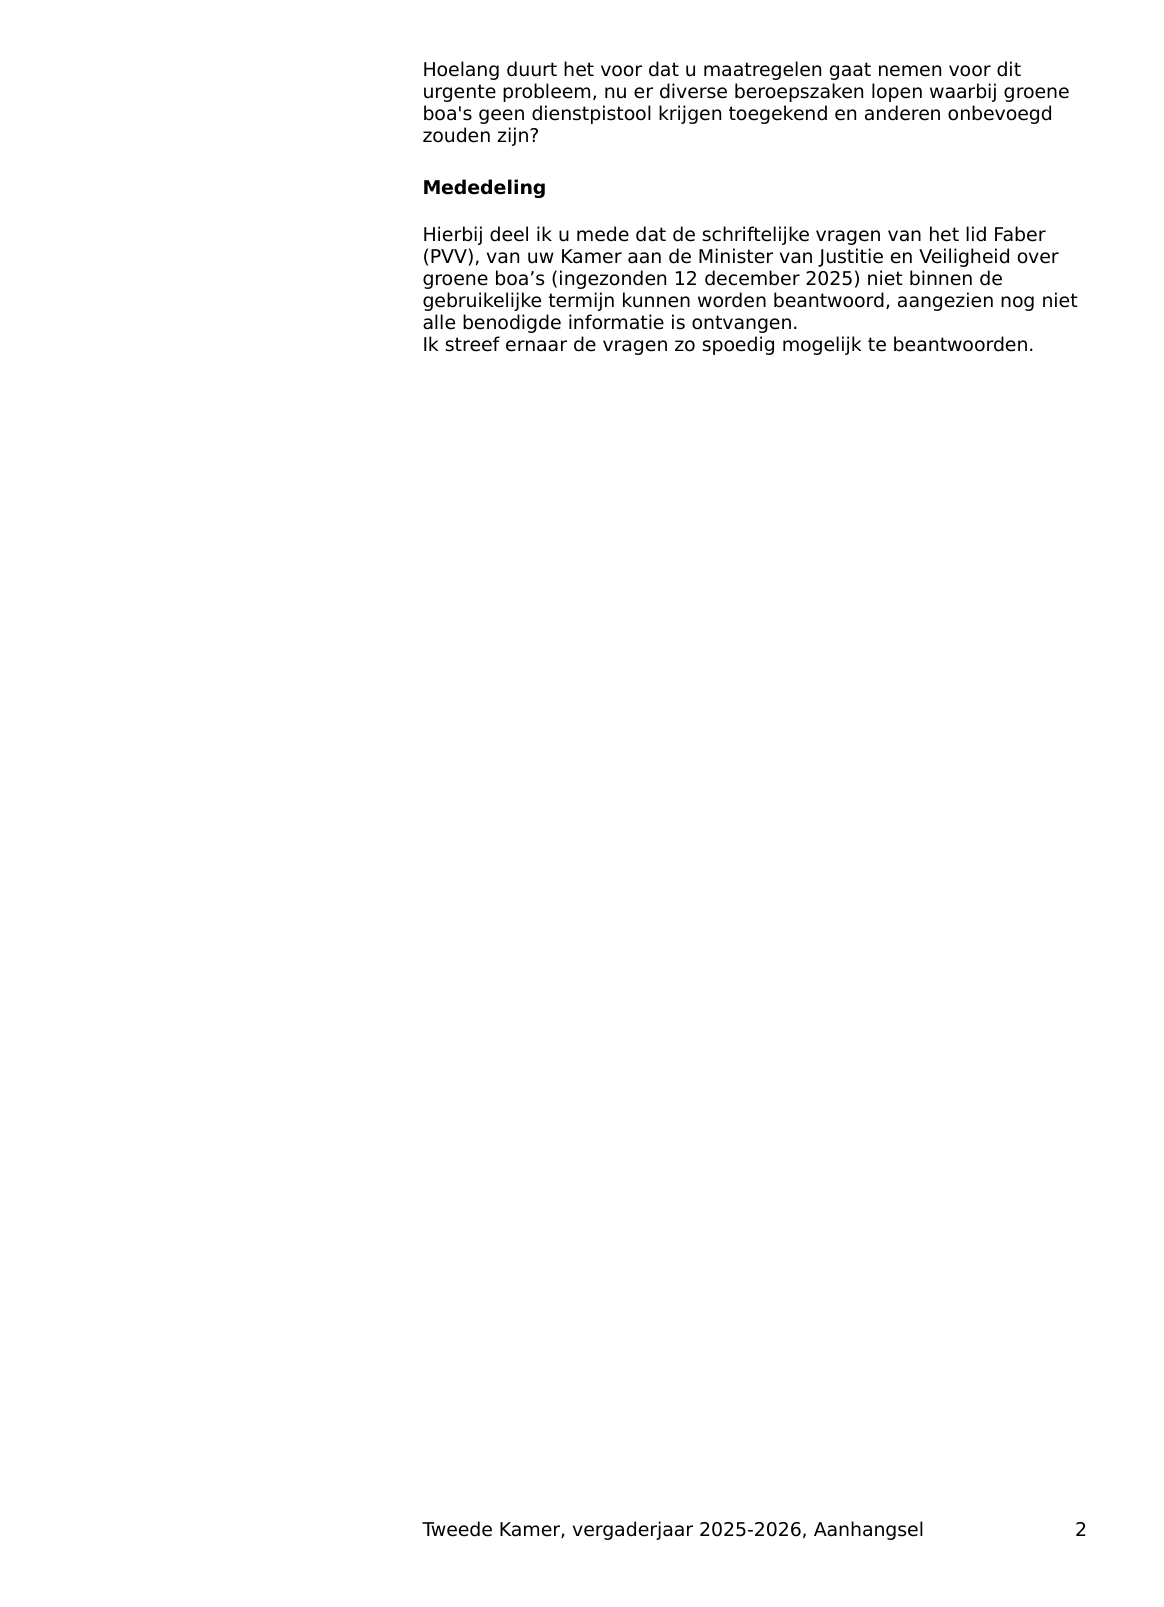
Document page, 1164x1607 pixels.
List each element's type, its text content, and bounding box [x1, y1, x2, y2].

text Hierbij deel ik u mede dat de schriftelijke vragen van het lid Faber (PVV), van uw Kamer aan de Minister van Justitie en Veiligheid over groene boa’s (ingezonden 12 december 2025) niet binnen de gebruikelijke termijn kunnen worden beantwoord, aangezien nog niet alle benodigde informatie is ontvangen. [422, 224, 1087, 334]
text Hoelang duurt het voor dat u maatregelen gaat nemen voor dit urgente probleem, nu er diverse beroepszaken lopen waarbij groene boa's geen dienstpistool krijgen toegekend en anderen onbevoegd zouden zijn? [422, 59, 1087, 147]
subtitle Mededeling [422, 177, 1087, 199]
text Ik streef ernaar de vragen zo spoedig mogelijk te beantwoorden. [422, 334, 1087, 356]
